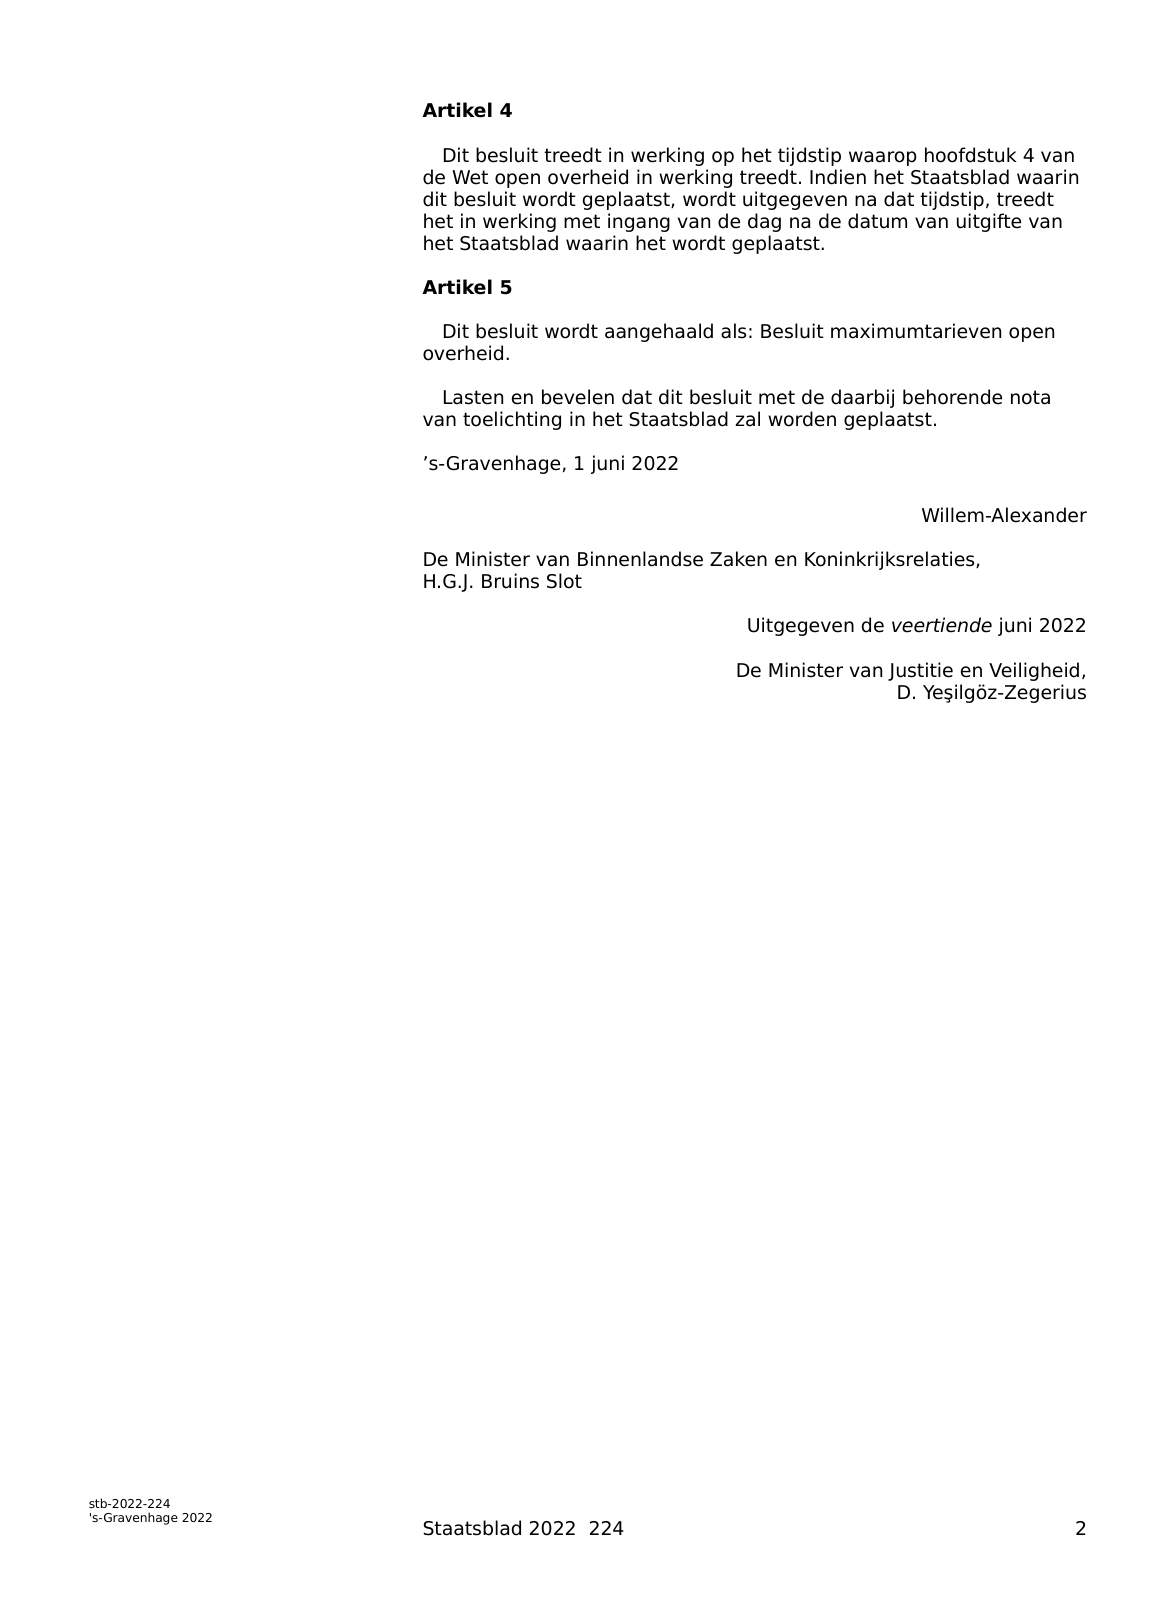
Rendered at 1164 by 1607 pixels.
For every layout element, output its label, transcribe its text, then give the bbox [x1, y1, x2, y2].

text 's-Gravenhage 2022 [88, 1511, 323, 1525]
subtitle Artikel 4 [422, 100, 1087, 122]
text De Minister van Justitie en Veiligheid, D. Yeşilgöz-Zegerius [422, 659, 1087, 703]
text De Minister van Binnenlandse Zaken en Koninkrijksrelaties, H.G.J. Bruins Slot [422, 549, 1087, 593]
text Uitgegeven de veertiende juni 2022 [422, 615, 1087, 637]
subtitle Artikel 5 [422, 277, 1087, 299]
text Dit besluit wordt aangehaald als: Besluit maximumtarieven open overheid. [422, 321, 1087, 365]
text Willem-Alexander [422, 505, 1087, 527]
text stb-2022-224 [88, 1497, 323, 1511]
text Dit besluit treedt in werking op het tijdstip waarop hoofdstuk 4 van de Wet open overheid in werking treedt. Indien het Staatsblad waarin dit besluit wordt geplaatst, wordt uitgegeven na dat tijdstip, treedt het in werking met ingang van de dag na de datum van uitgifte van het Staatsblad waarin het wordt geplaatst. [422, 144, 1087, 254]
text ’s-Gravenhage, 1 juni 2022 [422, 453, 1087, 475]
text Lasten en bevelen dat dit besluit met de daarbij behorende nota van toelichting in het Staatsblad zal worden geplaatst. [422, 387, 1087, 431]
